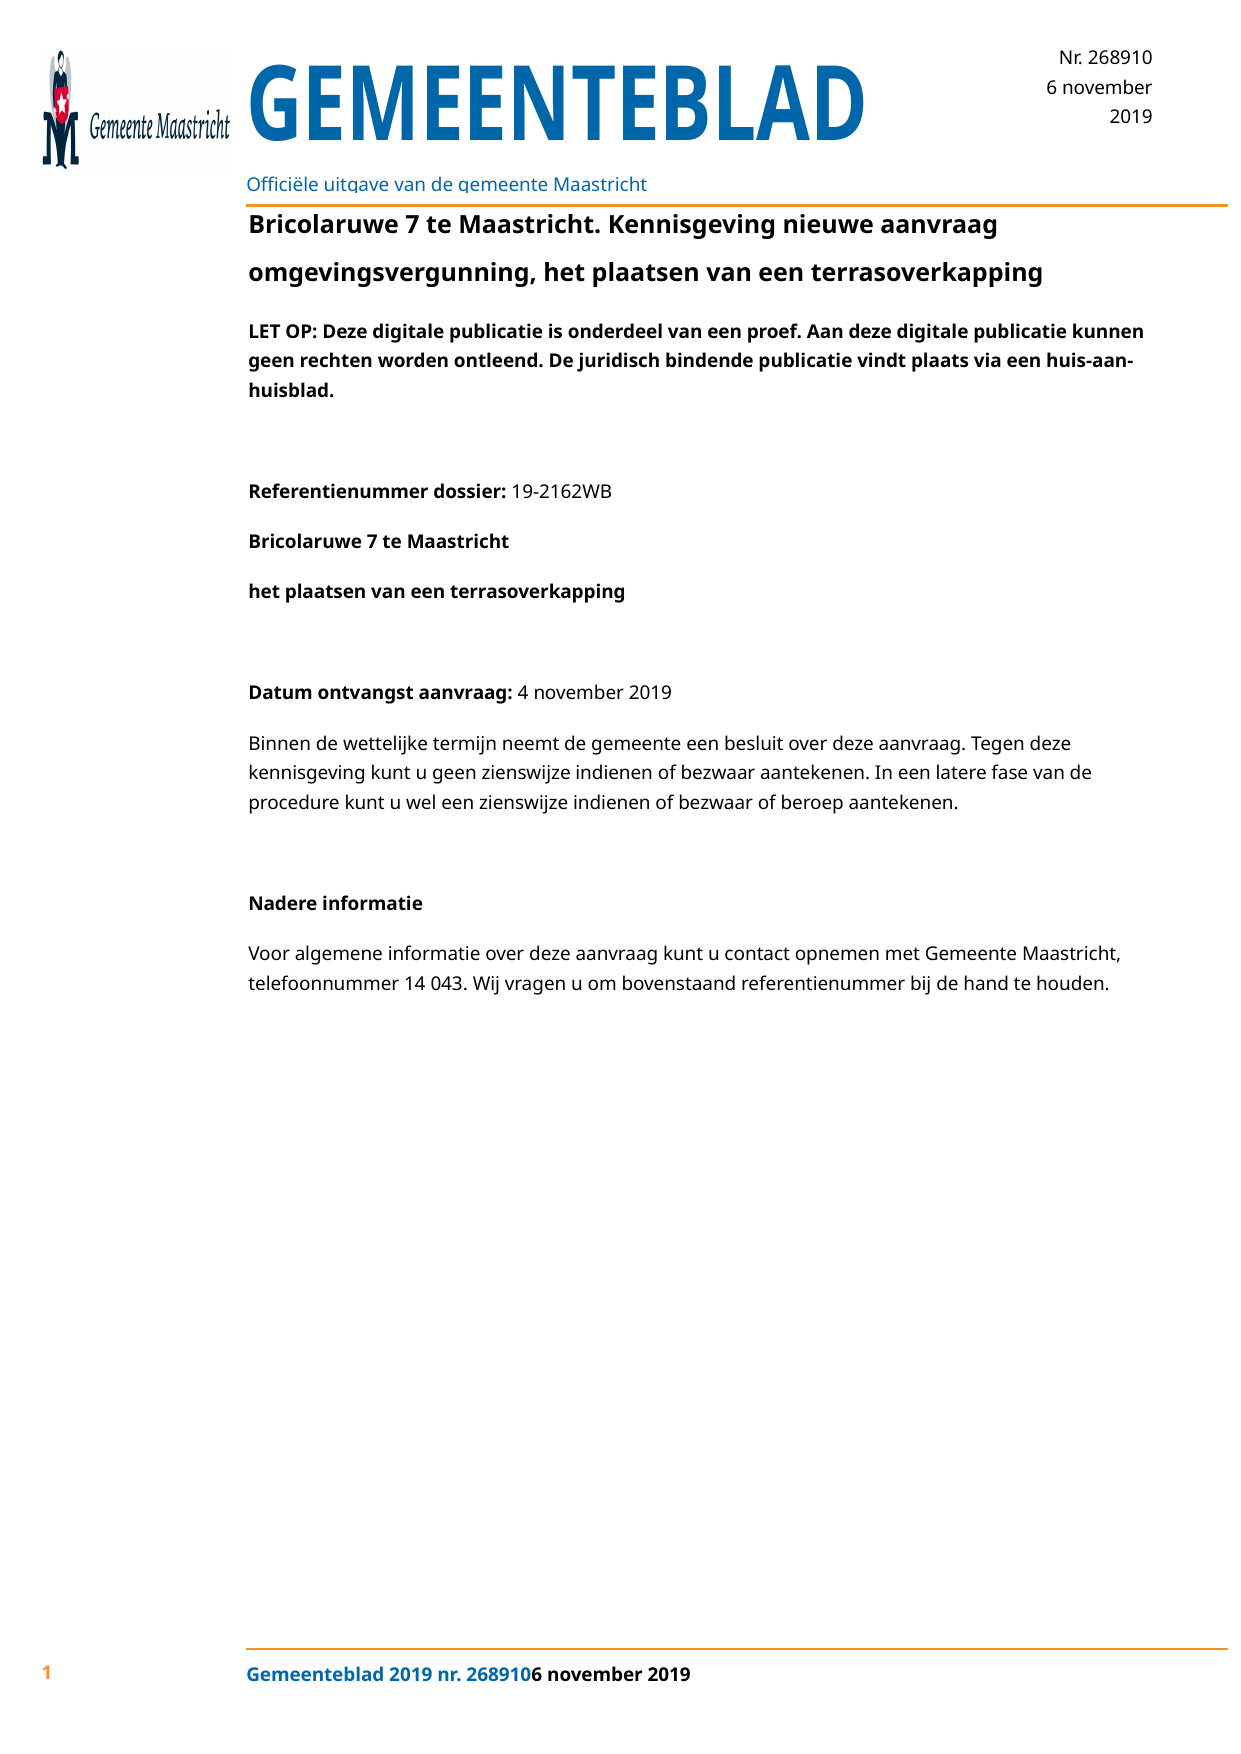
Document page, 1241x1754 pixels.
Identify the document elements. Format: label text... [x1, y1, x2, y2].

text Voor algemene informatie over deze aanvraag kunt u contact opnemen met Gemeente Maastricht, telefoonnummer 14 043. Wij vragen u om bovenstaand referentienummer bij de hand te houden. [248, 940, 1152, 996]
text het plaatsen van een terrasoverkapping [248, 579, 1152, 604]
text Bricolaruwe 7 te Maastricht. Kennisgeving nieuwe aanvraag omgevingsvergunning, het plaatsen van een terrasoverkapping [248, 207, 1152, 288]
text Bricolaruwe 7 te Maastricht [248, 528, 1152, 554]
text Referentienummer dossier: 19-2162WB [248, 478, 1152, 504]
picture [41, 47, 231, 172]
text LET OP: Deze digitale publicatie is onderdeel van een proef. Aan deze digitale publicatie kunnen geen rechten worden ontleend. De juridisch bindende publicatie vindt plaats via een huis-aan-huisblad. [248, 318, 1152, 403]
text Binnen de wettelijke termijn neemt de gemeente een besluit over deze aanvraag. Tegen deze kennisgeving kunt u geen zienswijze indienen of bezwaar aantekenen. In een latere fase van de procedure kunt u wel een zienswijze indienen of bezwaar of beroep aantekenen. [248, 730, 1152, 815]
text Datum ontvangst aanvraag: 4 november 2019 [248, 679, 1152, 705]
text Nadere informatie [248, 890, 1152, 916]
